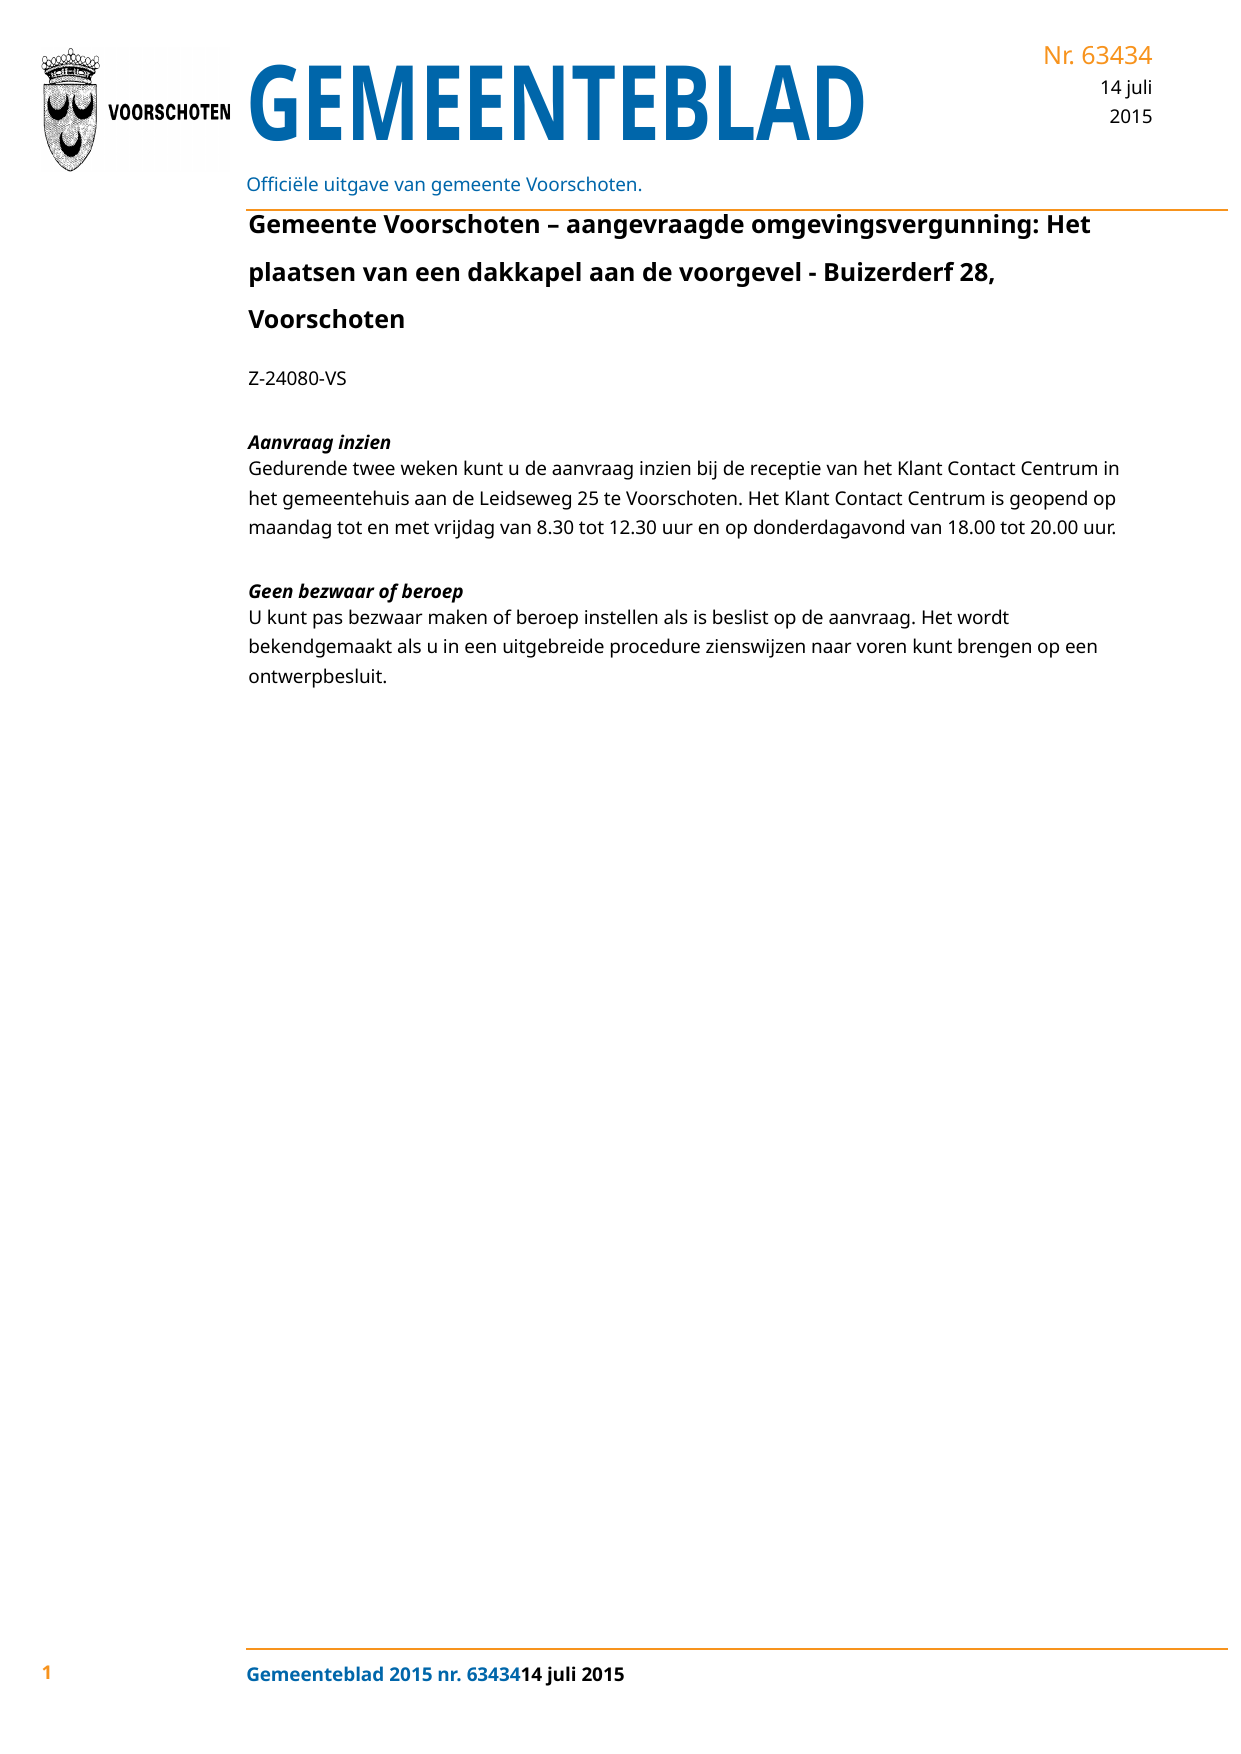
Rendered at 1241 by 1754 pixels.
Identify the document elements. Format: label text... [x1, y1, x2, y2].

text Gemeente Voorschoten – aangevraagde omgevingsvergunning: Het plaatsen van een dakkapel aan de voorgevel - Buizerderf 28, Voorschoten [248, 211, 1152, 336]
text Z-24080-VS [248, 366, 1152, 391]
text Aanvraag inzien [248, 429, 1152, 455]
text Gedurende twee weken kunt u de aanvraag inzien bij de receptie van het Klant Contact Centrum in het gemeentehuis aan de Leidseweg 25 te Voorschoten. Het Klant Contact Centrum is geopend op maandag tot en met vrijdag van 8.30 tot 12.30 uur en op donderdagavond van 18.00 tot 20.00 uur. [248, 455, 1152, 540]
picture [41, 47, 231, 172]
text U kunt pas bezwaar maken of beroep instellen als is beslist op de aanvraag. Het wordt bekendgemaakt als u in een uitgebreide procedure zienswijzen naar voren kunt brengen op een ontwerpbesluit. [248, 604, 1152, 689]
text Geen bezwaar of beroep [248, 578, 1152, 604]
